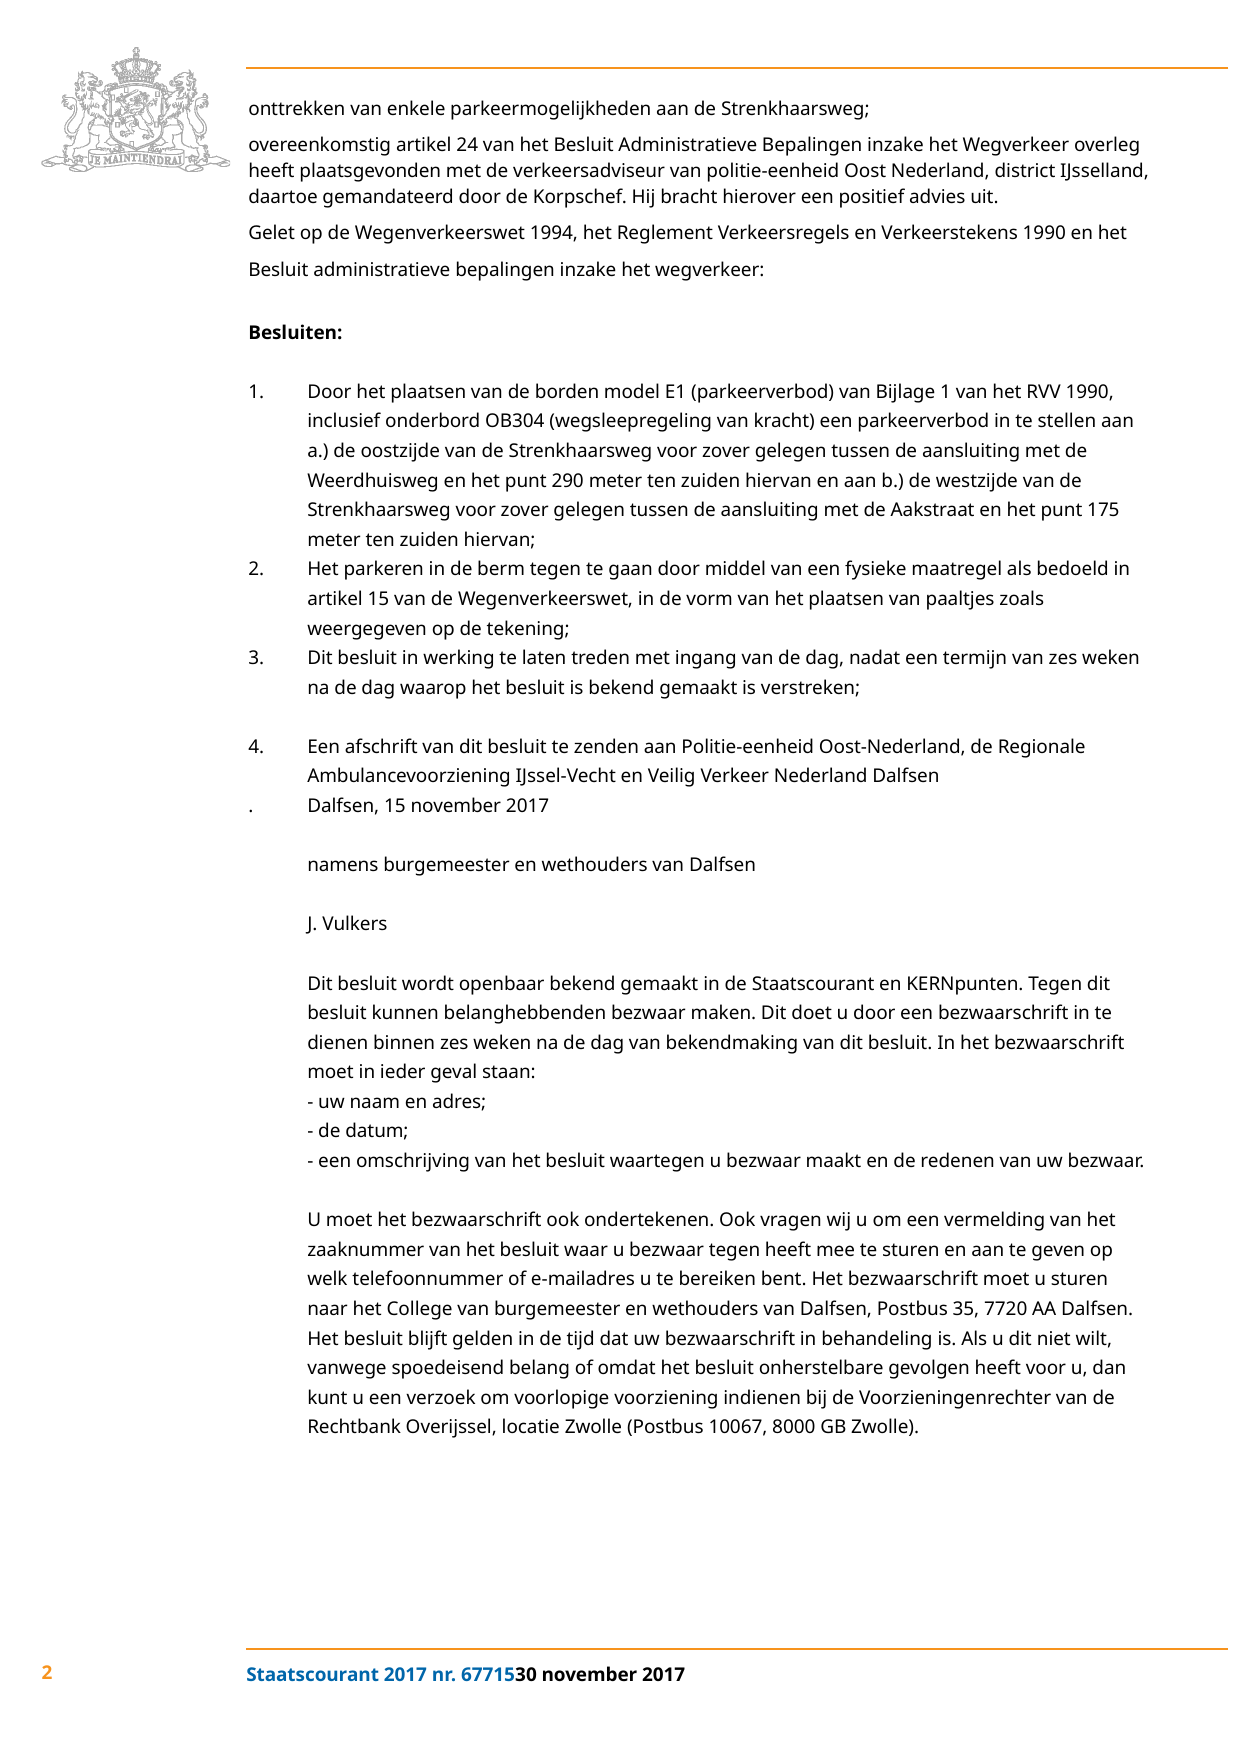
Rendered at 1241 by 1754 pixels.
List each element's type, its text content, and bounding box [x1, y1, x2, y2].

text overeenkomstig artikel 24 van het Besluit Administratieve Bepalingen inzake het Wegverkeer overleg heeft plaatsgevonden met de verkeersadviseur van politie-eenheid Oost Nederland, district IJsselland, daartoe gemandateerd door de Korpschef. Hij bracht hierover een positief advies uit. [248, 131, 1152, 209]
list Dalfsen, 15 november 2017 [248, 792, 1152, 818]
list U moet het bezwaarschrift ook ondertekenen. Ook vragen wij u om een vermelding van het zaaknummer van het besluit waar u bezwaar tegen heeft mee te sturen en aan te geven op welk telefoonnummer of e-mailadres u te bereiken bent. Het bezwaarschrift moet u sturen naar het College van burgemeester en wethouders van Dalfsen, Postbus 35, 7720 AA Dalfsen. Het besluit blijft gelden in de tijd dat uw bezwaarschrift in behandeling is. Als u dit niet wilt, vanwege spoedeisend belang of omdat het besluit onherstelbare gevolgen heeft voor u, dan kunt u een verzoek om voorlopige voorziening indienen bij de Voorzieningenrechter van de Rechtbank Overijssel, locatie Zwolle (Postbus 10067, 8000 GB Zwolle). [248, 1206, 1152, 1439]
list Een afschrift van dit besluit te zenden aan Politie-eenheid Oost-Nederland, de Regionale Ambulancevoorziening IJssel-Vecht en Veilig Verkeer Nederland Dalfsen [248, 733, 1152, 788]
list J. Vulkers [248, 911, 1152, 936]
list Dit besluit in werking te laten treden met ingang van de dag, nadat een termijn van zes weken na de dag waarop het besluit is bekend gemaakt is verstreken; [248, 644, 1152, 700]
list Dit besluit wordt openbaar bekend gemaakt in de Staatscourant en KERNpunten. Tegen dit besluit kunnen belanghebbenden bezwaar maken. Dit doet u door een bezwaarschrift in te dienen binnen zes weken na de dag van bekendmaking van dit besluit. In het bezwaarschrift moet in ieder geval staan: [248, 970, 1152, 1084]
list - uw naam en adres; [248, 1088, 1152, 1114]
picture [41, 47, 231, 172]
list Door het plaatsen van de borden model E1 (parkeerverbod) van Bijlage 1 van het RVV 1990, inclusief onderbord OB304 (wegsleepregeling van kracht) een parkeerverbod in te stellen aan a.) de oostzijde van de Strenkhaarsweg voor zover gelegen tussen de aansluiting met de Weerdhuisweg en het punt 290 meter ten zuiden hiervan en aan b.) de westzijde van de Strenkhaarsweg voor zover gelegen tussen de aansluiting met de Aakstraat en het punt 175 meter ten zuiden hiervan; [248, 378, 1152, 552]
list Het parkeren in de berm tegen te gaan door middel van een fysieke maatregel als bedoeld in artikel 15 van de Wegenverkeerswet, in de vorm van het plaatsen van paaltjes zoals weergegeven op de tekening; [248, 556, 1152, 641]
text Besluit administratieve bepalingen inzake het wegverkeer: [248, 256, 1152, 282]
text Besluiten: [248, 319, 1152, 345]
text onttrekken van enkele parkeermogelijkheden aan de Strenkhaarsweg; [248, 95, 1152, 121]
list - een omschrijving van het besluit waartegen u bezwaar maakt en de redenen van uw bezwaar. [248, 1147, 1152, 1173]
text Gelet op de Wegenverkeerswet 1994, het Reglement Verkeersregels en Verkeerstekens 1990 en het [248, 219, 1152, 245]
list - de datum; [248, 1118, 1152, 1143]
list namens burgemeester en wethouders van Dalfsen [248, 851, 1152, 877]
